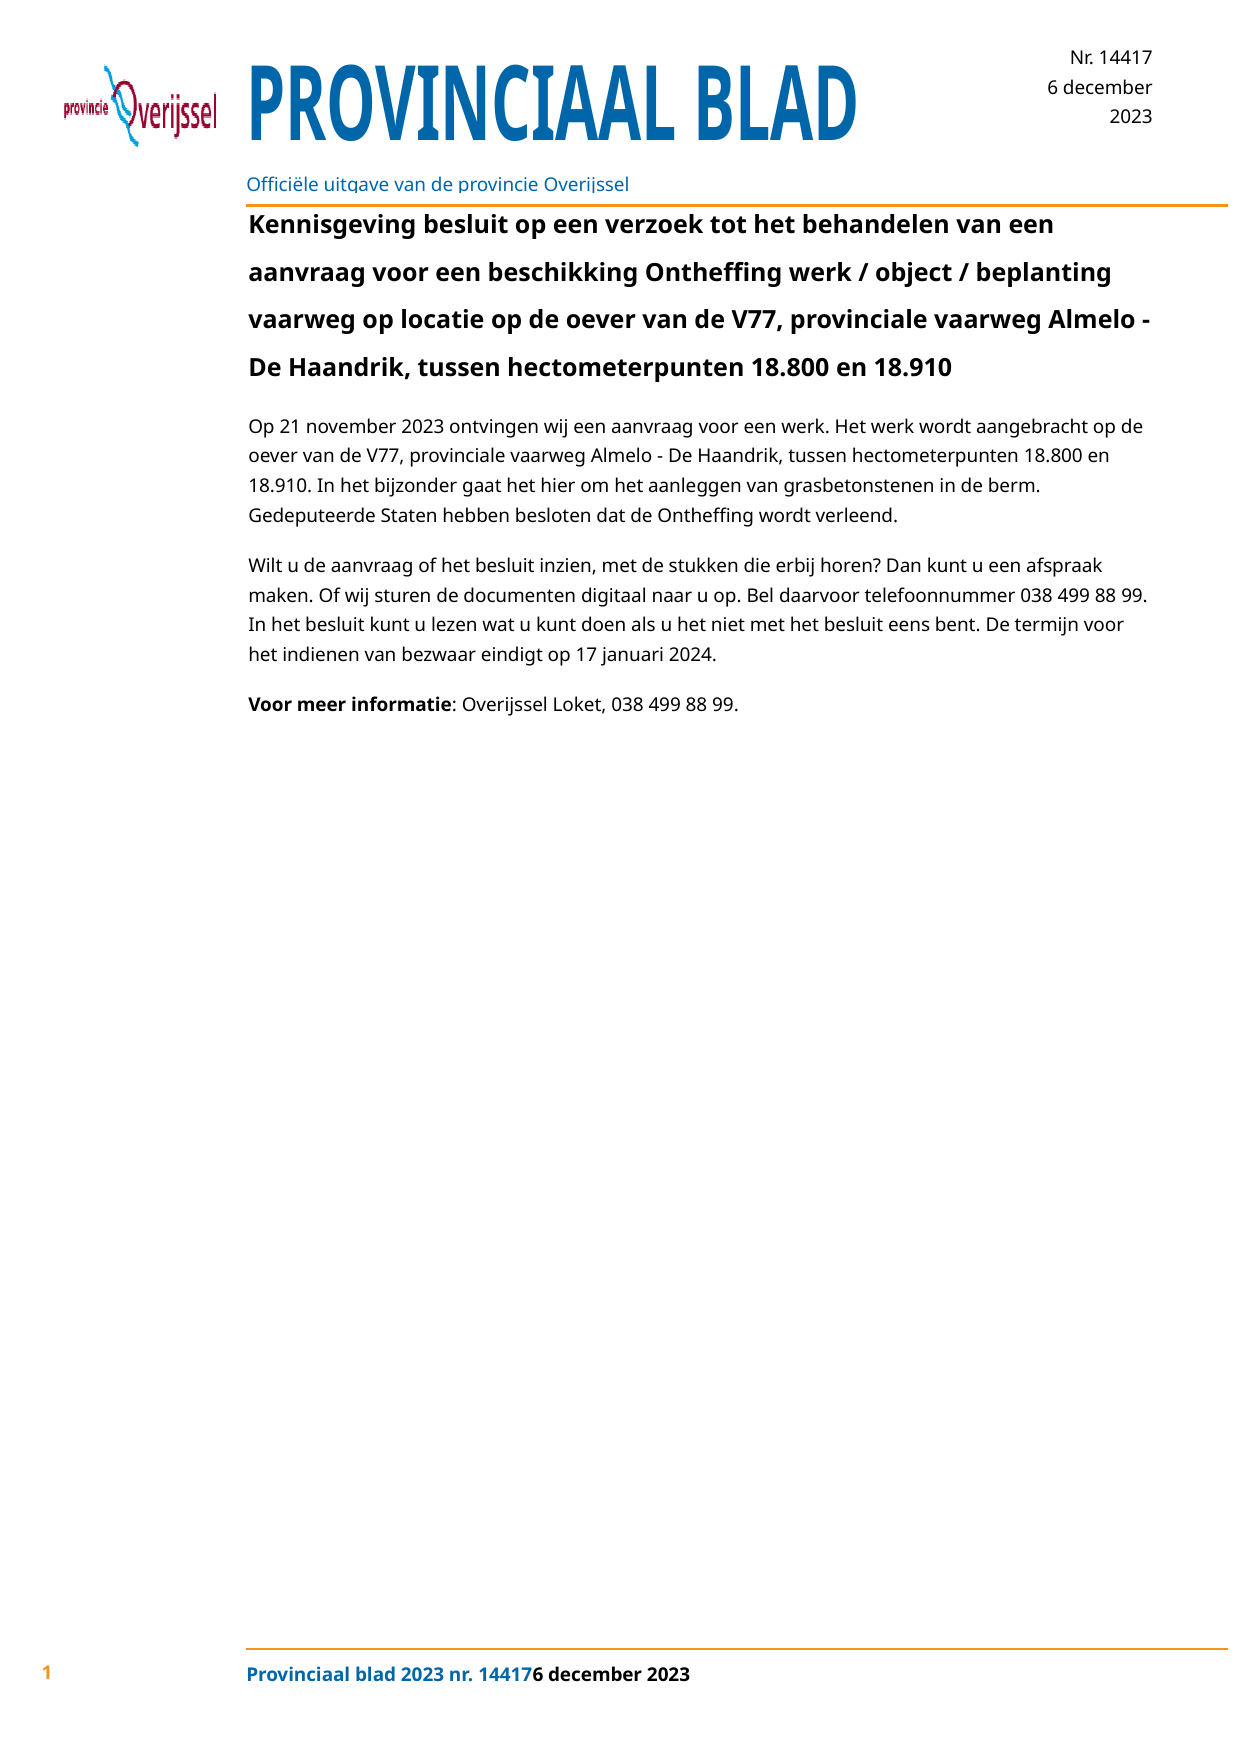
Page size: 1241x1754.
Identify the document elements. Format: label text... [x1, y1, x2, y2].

text Op 21 november 2023 ontvingen wij een aanvraag voor een werk. Het werk wordt aangebracht op de oever van de V77, provinciale vaarweg Almelo - De Haandrik, tussen hectometerpunten 18.800 en 18.910. In het bijzonder gaat het hier om het aanleggen van grasbetonstenen in de berm. Gedeputeerde Staten hebben besloten dat de Ontheffing wordt verleend. [248, 413, 1152, 528]
text Voor meer informatie: Overijssel Loket, 038 499 88 99. [248, 691, 1152, 717]
text Kennisgeving besluit op een verzoek tot het behandelen van een aanvraag voor een beschikking Ontheffing werk / object / beplanting vaarweg op locatie op de oever van de V77, provinciale vaarweg Almelo - De Haandrik, tussen hectometerpunten 18.800 en 18.910 [248, 207, 1152, 384]
picture [41, 47, 231, 172]
text Wilt u de aanvraag of het besluit inzien, met de stukken die erbij horen? Dan kunt u een afspraak maken. Of wij sturen de documenten digitaal naar u op. Bel daarvoor telefoonnummer 038 499 88 99. In het besluit kunt u lezen wat u kunt doen als u het niet met het besluit eens bent. De termijn voor het indienen van bezwaar eindigt op 17 januari 2024. [248, 552, 1152, 667]
